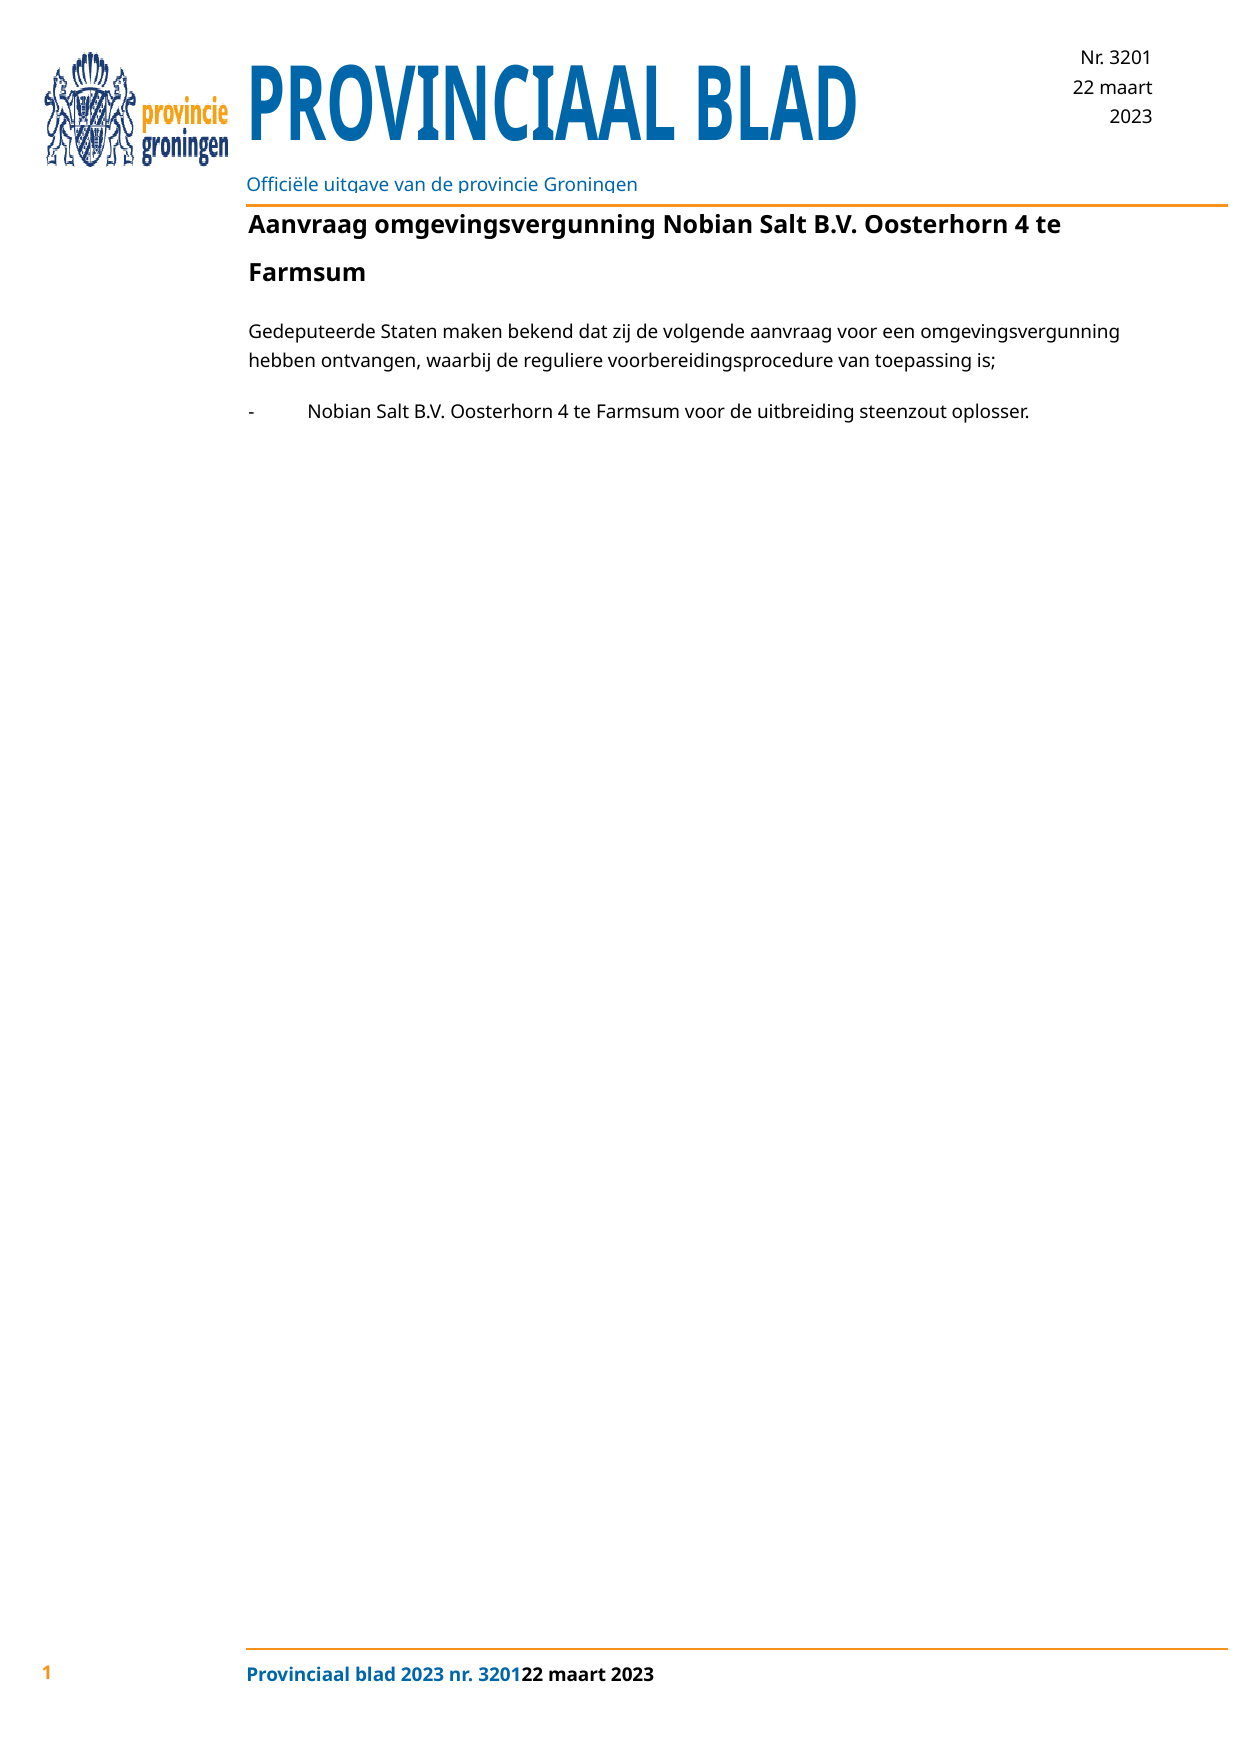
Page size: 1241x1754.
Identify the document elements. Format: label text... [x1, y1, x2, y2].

picture [41, 47, 231, 172]
text Gedeputeerde Staten maken bekend dat zij de volgende aanvraag voor een omgevingsvergunning hebben ontvangen, waarbij de reguliere voorbereidingsprocedure van toepassing is; [248, 318, 1152, 373]
text Aanvraag omgevingsvergunning Nobian Salt B.V. Oosterhorn 4 te Farmsum [248, 207, 1152, 288]
list Nobian Salt B.V. Oosterhorn 4 te Farmsum voor de uitbreiding steenzout oplosser. [248, 398, 1152, 424]
